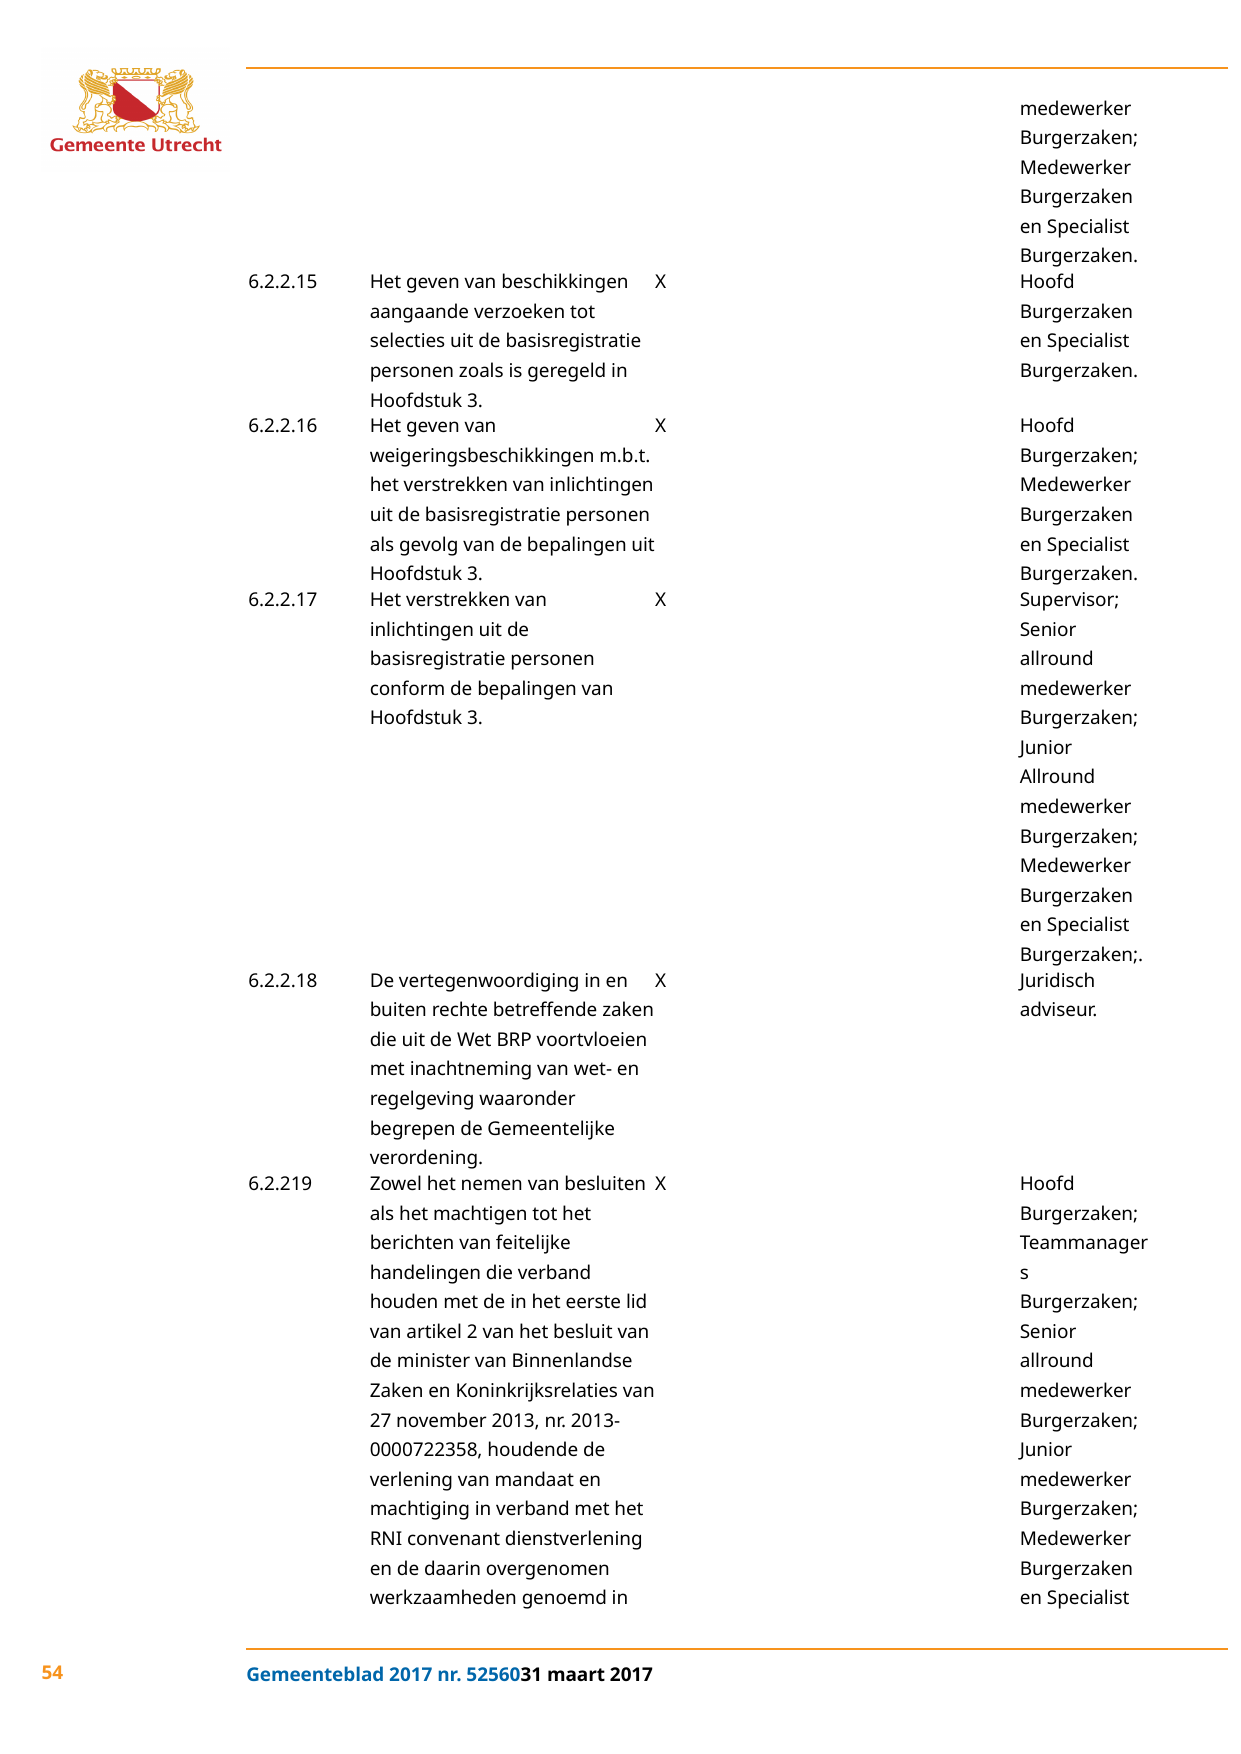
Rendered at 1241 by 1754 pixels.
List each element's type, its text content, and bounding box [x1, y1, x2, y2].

table_cell Hoofd Burgerzaken; Medewerker Burgerzaken en Specialist Burgerzaken. [1020, 413, 1152, 586]
table_cell 6.2.2.18 [248, 967, 369, 1170]
table_cell X [655, 413, 898, 586]
table_cell Juridisch adviseur. [1020, 967, 1152, 1170]
table_cell Hoofd Burgerzaken; Teammanagers Burgerzaken; Senior allround medewerker Burgerzaken; Junior medewerker Burgerzaken; Medewerker Burgerzaken en Specialist [1020, 1170, 1152, 1610]
table_cell [655, 95, 898, 268]
table_cell Het verstrekken van inlichtingen uit de basisregistratie personen conform de bepalingen van Hoofdstuk 3. [370, 586, 655, 967]
table_cell Hoofd Burgerzaken en Specialist Burgerzaken. [1020, 269, 1152, 412]
table_cell 6.2.2.15 [248, 269, 369, 412]
table_cell [898, 95, 1019, 268]
picture [41, 47, 231, 172]
table_cell [898, 1170, 1019, 1610]
table_cell [898, 967, 1019, 1170]
table_cell [898, 413, 1019, 586]
table_cell medewerker Burgerzaken; Medewerker Burgerzaken en Specialist Burgerzaken. [1020, 95, 1152, 268]
table_cell Het geven van beschikkingen aangaande verzoeken tot selecties uit de basisregistratie personen zoals is geregeld in Hoofdstuk 3. [370, 269, 655, 412]
table_cell [898, 586, 1019, 967]
table_cell 6.2.2.16 [248, 413, 369, 586]
table_cell [898, 269, 1019, 412]
table_cell De vertegenwoordiging in en buiten rechte betreffende zaken die uit de Wet BRP voortvloeien met inachtneming van wet- en regelgeving waaronder begrepen de Gemeentelijke verordening. [370, 967, 655, 1170]
table_cell X [655, 967, 898, 1170]
table_cell Supervisor; Senior allround medewerker Burgerzaken; Junior Allround medewerker Burgerzaken; Medewerker Burgerzaken en Specialist Burgerzaken;. [1020, 586, 1152, 967]
table_cell [248, 95, 369, 268]
table_cell X [655, 269, 898, 412]
table_cell X [655, 586, 898, 967]
table_cell Zowel het nemen van besluiten als het machtigen tot het berichten van feitelijke handelingen die verband houden met de in het eerste lid van artikel 2 van het besluit van de minister van Binnenlandse Zaken en Koninkrijksrelaties van 27 november 2013, nr. 2013-0000722358, houdende de verlening van mandaat en machtiging in verband met het RNI convenant dienstverlening en de daarin overgenomen werkzaamheden genoemd in [370, 1170, 655, 1610]
table_cell 6.2.2.17 [248, 586, 369, 967]
table_cell [370, 95, 655, 268]
table_cell Het geven van weigeringsbeschikkingen m.b.t. het verstrekken van inlichtingen uit de basisregistratie personen als gevolg van de bepalingen uit Hoofdstuk 3. [370, 413, 655, 586]
table_cell 6.2.219 [248, 1170, 369, 1610]
table_cell X [655, 1170, 898, 1610]
